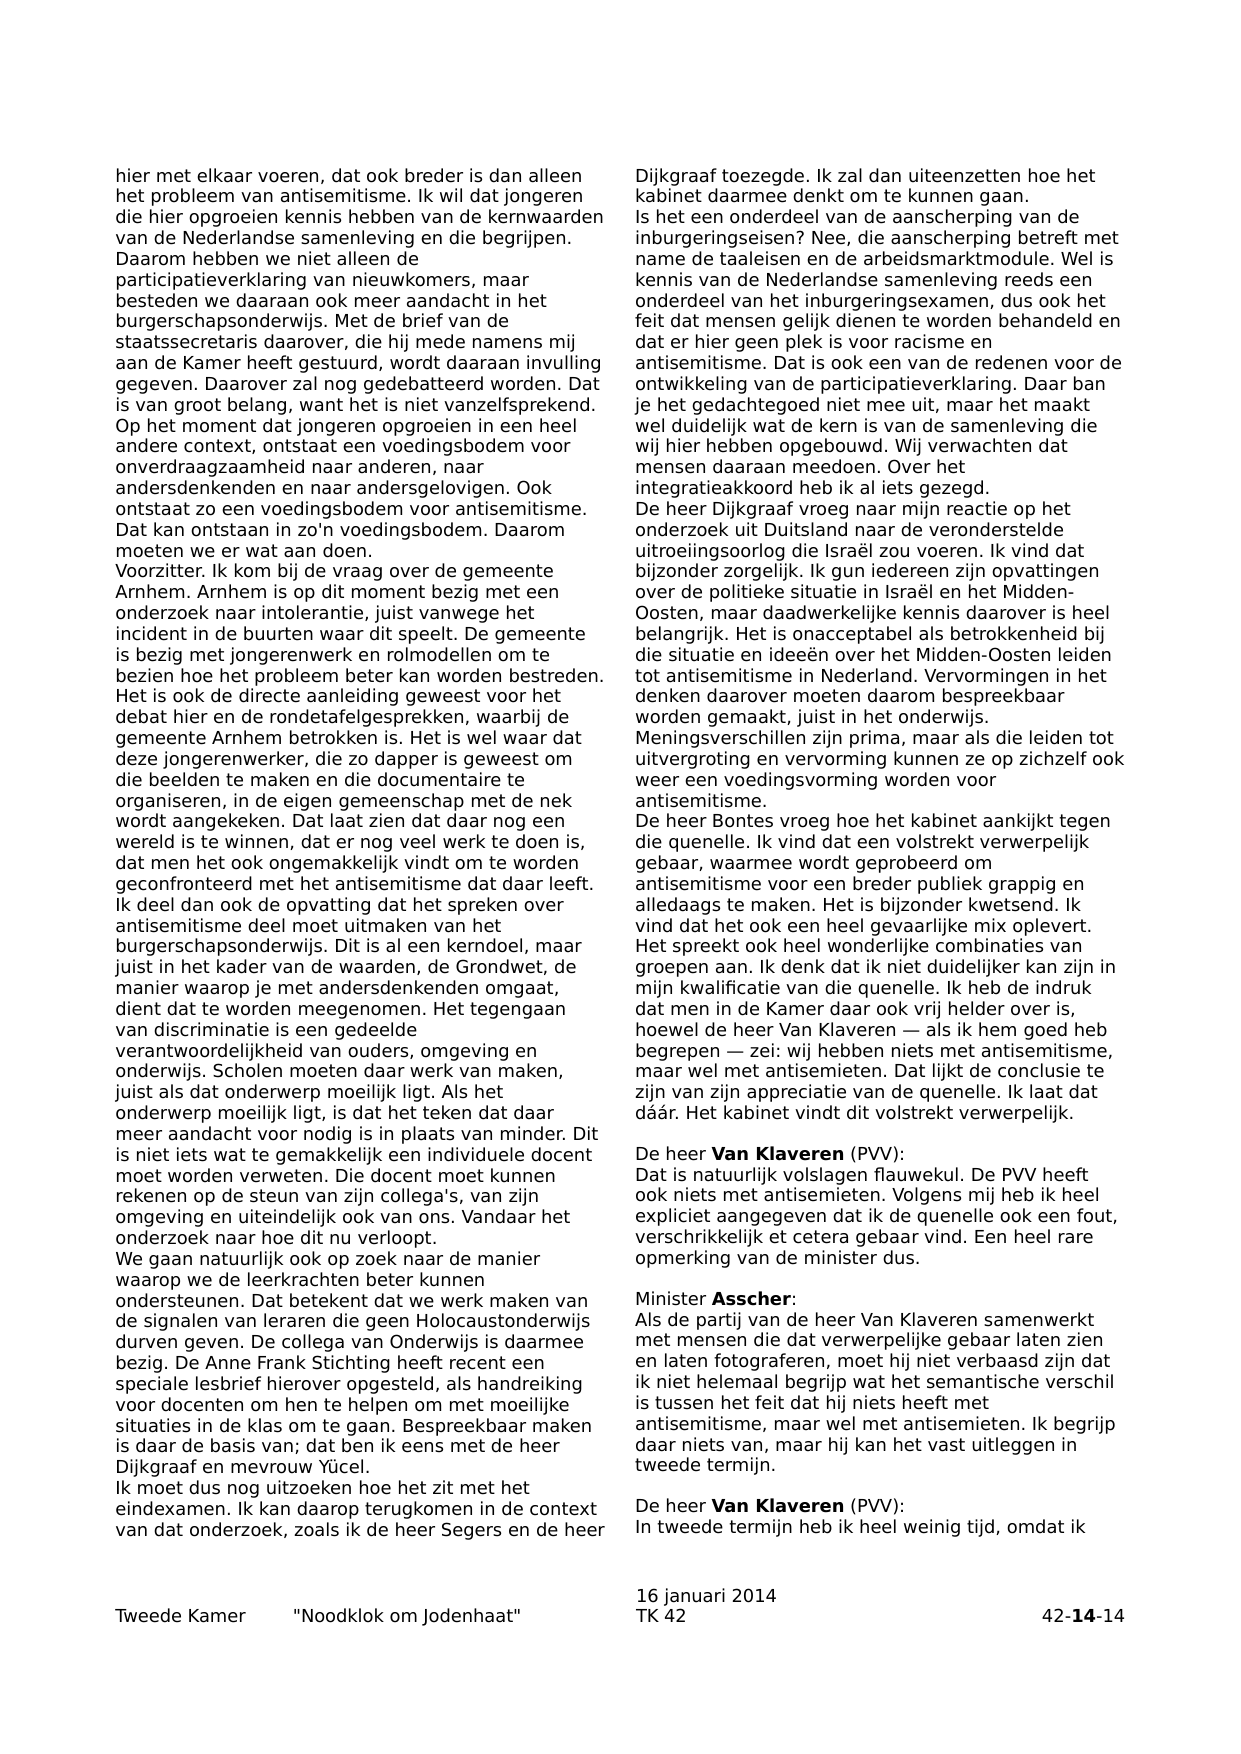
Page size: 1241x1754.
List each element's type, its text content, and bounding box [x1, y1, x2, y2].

text Ik moet dus nog uitzoeken hoe het zit met het eindexamen. Ik kan daarop terugkomen in de context van dat onderzoek, zoals ik de heer Segers en de heer [115, 1478, 605, 1540]
text Voorzitter. Ik kom bij de vraag over de gemeente Arnhem. Arnhem is op dit moment bezig met een onderzoek naar intolerantie, juist vanwege het incident in de buurten waar dit speelt. De gemeente is bezig met jongerenwerk en rolmodellen om te bezien hoe het probleem beter kan worden bestreden. Het is ook de directe aanleiding geweest voor het debat hier en de rondetafelgesprekken, waarbij de gemeente Arnhem betrokken is. Het is wel waar dat deze jongerenwerker, die zo dapper is geweest om die beelden te maken en die documentaire te organiseren, in de eigen gemeenschap met de nek wordt aangekeken. Dat laat zien dat daar nog een wereld is te winnen, dat er nog veel werk te doen is, dat men het ook ongemakkelijk vindt om te worden geconfronteerd met het antisemitisme dat daar leeft. [115, 561, 605, 894]
text De heer Dijkgraaf vroeg naar mijn reactie op het onderzoek uit Duitsland naar de veronderstelde uitroeiingsoorlog die Israël zou voeren. Ik vind dat bijzonder zorgelijk. Ik gun iedereen zijn opvattingen over de politieke situatie in Israël en het Midden-Oosten, maar daadwerkelijke kennis daarover is heel belangrijk. Het is onacceptabel als betrokkenheid bij die situatie en ideeën over het Midden-Oosten leiden tot antisemitisme in Nederland. Vervormingen in het denken daarover moeten daarom bespreekbaar worden gemaakt, juist in het onderwijs. Meningsverschillen zijn prima, maar als die leiden tot uitvergroting en vervorming kunnen ze op zichzelf ook weer een voedingsvorming worden voor antisemitisme. [635, 499, 1125, 811]
text We gaan natuurlijk ook op zoek naar de manier waarop we de leerkrachten beter kunnen ondersteunen. Dat betekent dat we werk maken van de signalen van leraren die geen Holocaustonderwijs durven geven. De collega van Onderwijs is daarmee bezig. De Anne Frank Stichting heeft recent een speciale lesbrief hierover opgesteld, als handreiking voor docenten om hen te helpen om met moeilijke situaties in de klas om te gaan. Bespreekbaar maken is daar de basis van; dat ben ik eens met de heer Dijkgraaf en mevrouw Yücel. [115, 1249, 605, 1478]
text De heer Van Klaveren (PVV): [635, 1144, 1125, 1164]
text Ik deel dan ook de opvatting dat het spreken over antisemitisme deel moet uitmaken van het burgerschapsonderwijs. Dit is al een kerndoel, maar juist in het kader van de waarden, de Grondwet, de manier waarop je met andersdenkenden omgaat, dient dat te worden meegenomen. Het tegengaan van discriminatie is een gedeelde verantwoordelijkheid van ouders, omgeving en onderwijs. Scholen moeten daar werk van maken, juist als dat onderwerp moeilijk ligt. Als het onderwerp moeilijk ligt, is dat het teken dat daar meer aandacht voor nodig is in plaats van minder. Dit is niet iets wat te gemakkelijk een individuele docent moet worden verweten. Die docent moet kunnen rekenen op de steun van zijn collega's, van zijn omgeving en uiteindelijk ook van ons. Vandaar het onderzoek naar hoe dit nu verloopt. [115, 894, 605, 1249]
text Als de partij van de heer Van Klaveren samenwerkt met mensen die dat verwerpelijke gebaar laten zien en laten fotograferen, moet hij niet verbaasd zijn dat ik niet helemaal begrijp wat het semantische verschil is tussen het feit dat hij niets heeft met antisemitisme, maar wel met antisemieten. Ik begrijp daar niets van, maar hij kan het vast uitleggen in tweede termijn. [635, 1309, 1125, 1476]
text In tweede termijn heb ik heel weinig tijd, omdat ik [635, 1517, 1125, 1537]
text Minister Asscher: [635, 1288, 1125, 1309]
text Is het een onderdeel van de aanscherping van de inburgeringseisen? Nee, die aanscherping betreft met name de taaleisen en de arbeidsmarktmodule. Wel is kennis van de Nederlandse samenleving reeds een onderdeel van het inburgeringsexamen, dus ook het feit dat mensen gelijk dienen te worden behandeld en dat er hier geen plek is voor racisme en antisemitisme. Dat is ook een van de redenen voor de ontwikkeling van de participatieverklaring. Daar ban je het gedachtegoed niet mee uit, maar het maakt wel duidelijk wat de kern is van de samenleving die wij hier hebben opgebouwd. Wij verwachten dat mensen daaraan meedoen. Over het integratieakkoord heb ik al iets gezegd. [635, 207, 1125, 499]
text hier met elkaar voeren, dat ook breder is dan alleen het probleem van antisemitisme. Ik wil dat jongeren die hier opgroeien kennis hebben van de kernwaarden van de Nederlandse samenleving en die begrijpen. Daarom hebben we niet alleen de participatieverklaring van nieuwkomers, maar besteden we daaraan ook meer aandacht in het burgerschapsonderwijs. Met de brief van de staatssecretaris daarover, die hij mede namens mij aan de Kamer heeft gestuurd, wordt daaraan invulling gegeven. Daarover zal nog gedebatteerd worden. Dat is van groot belang, want het is niet vanzelfsprekend. Op het moment dat jongeren opgroeien in een heel andere context, ontstaat een voedingsbodem voor onverdraagzaamheid naar anderen, naar andersdenkenden en naar andersgelovigen. Ook ontstaat zo een voedingsbodem voor antisemitisme. Dat kan ontstaan in zo'n voedingsbodem. Daarom moeten we er wat aan doen. [115, 165, 605, 561]
text Dijkgraaf toezegde. Ik zal dan uiteenzetten hoe het kabinet daarmee denkt om te kunnen gaan. [635, 165, 1125, 207]
text De heer Van Klaveren (PVV): [635, 1496, 1125, 1517]
text Dat is natuurlijk volslagen flauwekul. De PVV heeft ook niets met antisemieten. Volgens mij heb ik heel expliciet aangegeven dat ik de quenelle ook een fout, verschrikkelijk et cetera gebaar vind. Een heel rare opmerking van de minister dus. [635, 1164, 1125, 1268]
text De heer Bontes vroeg hoe het kabinet aankijkt tegen die quenelle. Ik vind dat een volstrekt verwerpelijk gebaar, waarmee wordt geprobeerd om antisemitisme voor een breder publiek grappig en alledaags te maken. Het is bijzonder kwetsend. Ik vind dat het ook een heel gevaarlijke mix oplevert. Het spreekt ook heel wonderlijke combinaties van groepen aan. Ik denk dat ik niet duidelijker kan zijn in mijn kwalificatie van die quenelle. Ik heb de indruk dat men in de Kamer daar ook vrij helder over is, hoewel de heer Van Klaveren — als ik hem goed heb begrepen — zei: wij hebben niets met antisemitisme, maar wel met antisemieten. Dat lijkt de conclusie te zijn van zijn appreciatie van de quenelle. Ik laat dat dáár. Het kabinet vindt dit volstrekt verwerpelijk. [635, 811, 1125, 1124]
